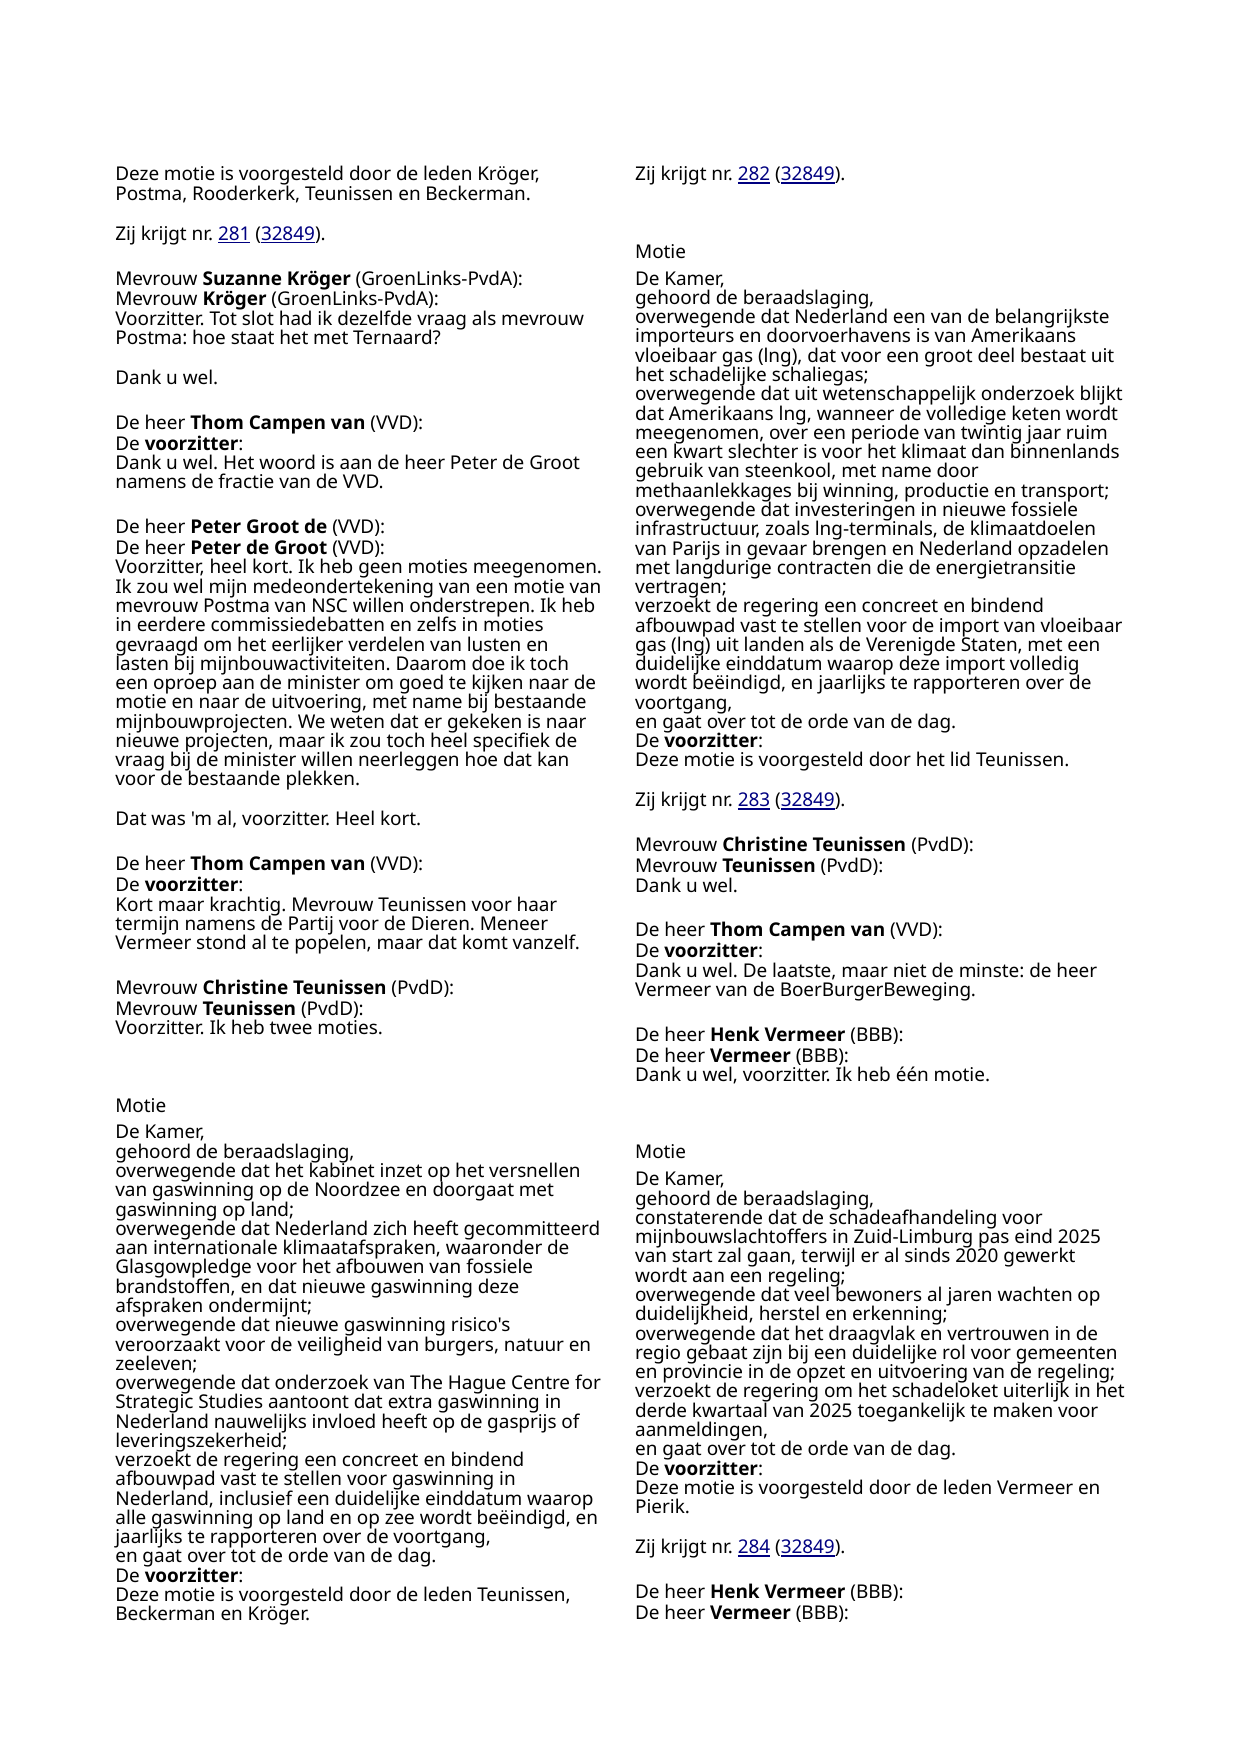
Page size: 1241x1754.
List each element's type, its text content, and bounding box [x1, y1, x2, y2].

text Voorzitter. Tot slot had ik dezelfde vraag als mevrouw Postma: hoe staat het met Ternaard? [115, 310, 605, 348]
text overwegende dat veel bewoners al jaren wachten op duidelijkheid, herstel en erkenning; [635, 1286, 1125, 1324]
text Motie [635, 1139, 1125, 1164]
text Motie [635, 238, 1125, 264]
text en gaat over tot de orde van de dag. [635, 713, 1125, 732]
text Dank u wel. [115, 369, 605, 388]
text Mevrouw Christine Teunissen (PvdD): [635, 832, 1125, 857]
text Mevrouw Christine Teunissen (PvdD): [115, 974, 605, 1000]
text overwegende dat het draagvlak en vertrouwen in de regio gebaat zijn bij een duidelijke rol voor gemeenten en provincie in de opzet en uitvoering van de regeling; [635, 1324, 1125, 1382]
text Mevrouw Kröger (GroenLinks-PvdA): [115, 290, 605, 310]
text De heer Henk Vermeer (BBB): [635, 1578, 1125, 1604]
text De voorzitter: [635, 942, 1125, 962]
text De heer Vermeer (BBB): [635, 1047, 1125, 1066]
text gehoord de beraadslaging, [635, 289, 1125, 308]
text De heer Thom Campen van (VVD): [115, 409, 605, 435]
text overwegende dat onderzoek van The Hague Centre for Strategic Studies aantoont dat extra gaswinning in Nederland nauwelijks invloed heeft op de gasprijs of leveringszekerheid; [115, 1374, 605, 1451]
text overwegende dat uit wetenschappelijk onderzoek blijkt dat Amerikaans lng, wanneer de volledige keten wordt meegenomen, over een periode van twintig jaar ruim een kwart slechter is voor het klimaat dan binnenlands gebruik van steenkool, met name door methaanlekkages bij winning, productie en transport; [635, 385, 1125, 501]
text overwegende dat Nederland zich heeft gecommitteerd aan internationale klimaatafspraken, waaronder de Glasgowpledge voor het afbouwen van fossiele brandstoffen, en dat nieuwe gaswinning deze afspraken ondermijnt; [115, 1220, 605, 1316]
text Dat was 'm al, voorzitter. Heel kort. [115, 810, 605, 830]
text Dank u wel. [635, 877, 1125, 896]
text Deze motie is voorgesteld door de leden Vermeer en Pierik. [635, 1479, 1125, 1517]
text De heer Thom Campen van (VVD): [635, 917, 1125, 942]
text De voorzitter: [115, 435, 605, 454]
text De voorzitter: [115, 876, 605, 896]
text overwegende dat Nederland een van de belangrijkste importeurs en doorvoerhavens is van Amerikaans vloeibaar gas (lng), dat voor een groot deel bestaat uit het schadelijke schaliegas; [635, 308, 1125, 385]
text overwegende dat investeringen in nieuwe fossiele infrastructuur, zoals lng-terminals, de klimaatdoelen van Parijs in gevaar brengen en Nederland opzadelen met langdurige contracten die de energietransitie vertragen; [635, 501, 1125, 597]
text gehoord de beraadslaging, [635, 1190, 1125, 1209]
text verzoekt de regering een concreet en bindend afbouwpad vast te stellen voor de import van vloeibaar gas (lng) uit landen als de Verenigde Staten, met een duidelijke einddatum waarop deze import volledig wordt beëindigd, en jaarlijks te rapporteren over de voortgang, [635, 597, 1125, 713]
text en gaat over tot de orde van de dag. [635, 1440, 1125, 1459]
text De voorzitter: [635, 732, 1125, 751]
text De heer Peter de Groot (VVD): [115, 539, 605, 558]
text Zij krijgt nr. 282 (32849). [635, 165, 1125, 184]
text Dank u wel. De laatste, maar niet de minste: de heer Vermeer van de BoerBurgerBeweging. [635, 962, 1125, 1000]
text Voorzitter, heel kort. Ik heb geen moties meegenomen. Ik zou wel mijn medeondertekening van een motie van mevrouw Postma van NSC willen onderstrepen. Ik heb in eerdere commissiedebatten en zelfs in moties gevraagd om het eerlijker verdelen van lusten en lasten bij mijnbouwactiviteiten. Daarom doe ik toch een oproep aan de minister om goed te kijken naar de motie en naar de uitvoering, met name bij bestaande mijnbouwprojecten. We weten dat er gekeken is naar nieuwe projecten, maar ik zou toch heel specifiek de vraag bij de minister willen neerleggen hoe dat kan voor de bestaande plekken. [115, 558, 605, 790]
text verzoekt de regering om het schadeloket uiterlijk in het derde kwartaal van 2025 toegankelijk te maken voor aanmeldingen, [635, 1382, 1125, 1440]
text Kort maar krachtig. Mevrouw Teunissen voor haar termijn namens de Partij voor de Dieren. Meneer Vermeer stond al te popelen, maar dat komt vanzelf. [115, 896, 605, 953]
text Mevrouw Teunissen (PvdD): [635, 857, 1125, 877]
text De heer Thom Campen van (VVD): [115, 851, 605, 876]
text overwegende dat nieuwe gaswinning risico's veroorzaakt voor de veiligheid van burgers, natuur en zeeleven; [115, 1316, 605, 1374]
text Mevrouw Teunissen (PvdD): [115, 1000, 605, 1019]
text Mevrouw Suzanne Kröger (GroenLinks-PvdA): [115, 265, 605, 290]
text De voorzitter: [635, 1459, 1125, 1479]
text gehoord de beraadslaging, [115, 1143, 605, 1162]
text Dank u wel, voorzitter. Ik heb één motie. [635, 1066, 1125, 1085]
text Zij krijgt nr. 283 (32849). [635, 791, 1125, 811]
text Deze motie is voorgesteld door het lid Teunissen. [635, 751, 1125, 771]
text overwegende dat het kabinet inzet op het versnellen van gaswinning op de Noordzee en doorgaat met gaswinning op land; [115, 1162, 605, 1220]
text verzoekt de regering een concreet en bindend afbouwpad vast te stellen voor gaswinning in Nederland, inclusief een duidelijke einddatum waarop alle gaswinning op land en op zee wordt beëindigd, en jaarlijks te rapporteren over de voortgang, [115, 1451, 605, 1547]
text De Kamer, [635, 1170, 1125, 1190]
text Motie [115, 1092, 605, 1118]
text Zij krijgt nr. 284 (32849). [635, 1538, 1125, 1557]
text De Kamer, [115, 1123, 605, 1143]
text De heer Henk Vermeer (BBB): [635, 1021, 1125, 1047]
text De voorzitter: [115, 1567, 605, 1586]
text Deze motie is voorgesteld door de leden Teunissen, Beckerman en Kröger. [115, 1586, 605, 1624]
text en gaat over tot de orde van de dag. [115, 1547, 605, 1567]
text De Kamer, [635, 270, 1125, 289]
text constaterende dat de schadeafhandeling voor mijnbouwslachtoffers in Zuid-Limburg pas eind 2025 van start zal gaan, terwijl er al sinds 2020 gewerkt wordt aan een regeling; [635, 1209, 1125, 1286]
text Zij krijgt nr. 281 (32849). [115, 224, 605, 244]
text Voorzitter. Ik heb twee moties. [115, 1019, 605, 1038]
text Dank u wel. Het woord is aan de heer Peter de Groot namens de fractie van de VVD. [115, 454, 605, 493]
text De heer Vermeer (BBB): [635, 1604, 1125, 1623]
text Deze motie is voorgesteld door de leden Kröger, Postma, Rooderkerk, Teunissen en Beckerman. [115, 165, 605, 204]
text De heer Peter Groot de (VVD): [115, 513, 605, 539]
